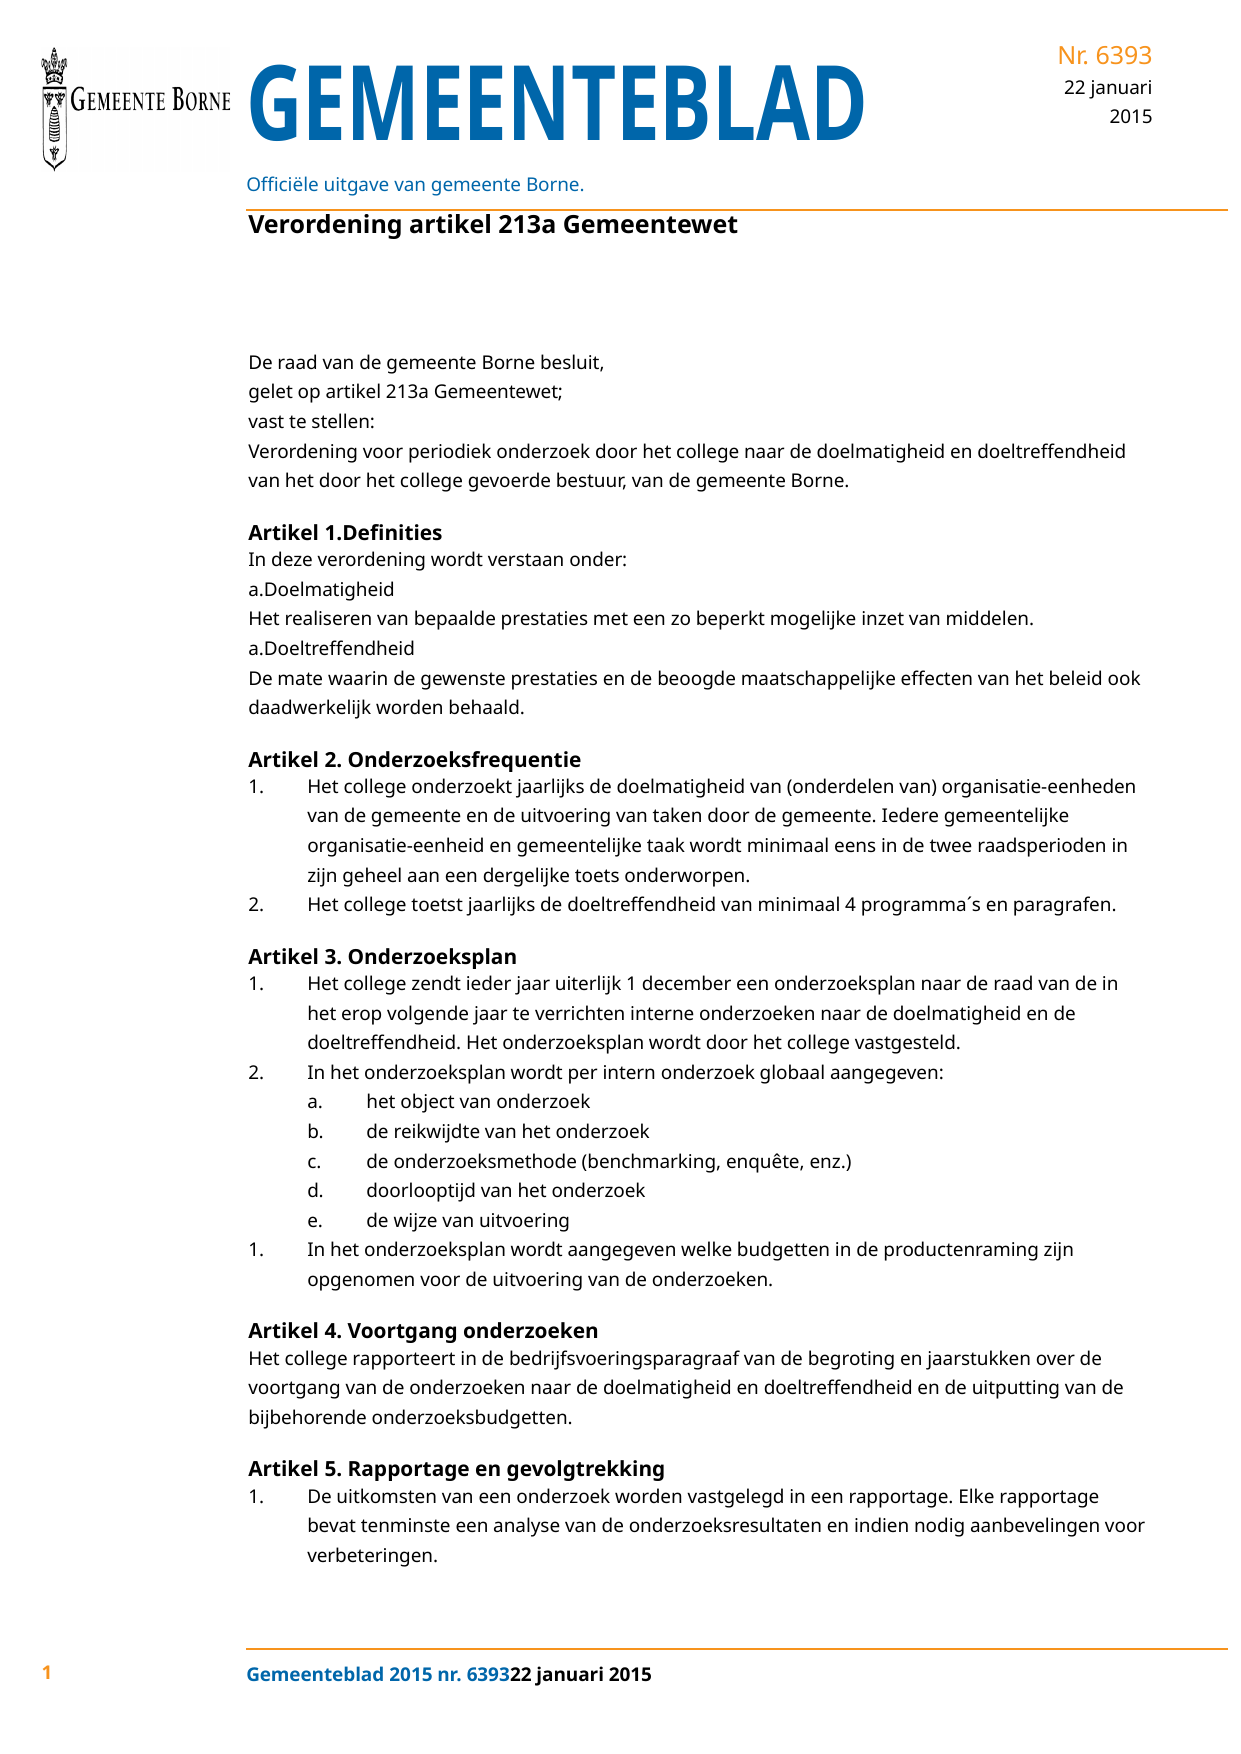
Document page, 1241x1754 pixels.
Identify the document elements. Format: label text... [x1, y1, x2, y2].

list Het college zendt ieder jaar uiterlijk 1 december een onderzoeksplan naar de raad van de in het erop volgende jaar te verrichten interne onderzoeken naar de doelmatigheid en de doeltreffendheid. Het onderzoeksplan wordt door het college vastgesteld. [248, 970, 1152, 1055]
list In het onderzoeksplan wordt aangegeven welke budgetten in de productenraming zijn opgenomen voor de uitvoering van de onderzoeken. [248, 1237, 1152, 1292]
list de reikwijdte van het onderzoek [307, 1118, 1152, 1144]
text Artikel 2. Onderzoeksfrequentie [248, 745, 1152, 773]
list de onderzoeksmethode (benchmarking, enquête, enz.) [307, 1148, 1152, 1173]
text Het realiseren van bepaalde prestaties met een zo beperkt mogelijke inzet van middelen. [248, 606, 1152, 631]
list de wijze van uitvoering [307, 1207, 1152, 1233]
list doorlooptijd van het onderzoek [307, 1177, 1152, 1203]
picture [41, 47, 231, 172]
text Artikel 4. Voortgang onderzoeken [248, 1317, 1152, 1345]
list Het college toetst jaarlijks de doeltreffendheid van minimaal 4 programma´s en paragrafen. [248, 891, 1152, 917]
text a.Doeltreffendheid [248, 635, 1152, 661]
list het object van onderzoek [307, 1089, 1152, 1114]
list De uitkomsten van een onderzoek worden vastgelegd in een rapportage. Elke rapportage bevat tenminste een analyse van de onderzoeksresultaten en indien nodig aanbevelingen voor verbeteringen. [248, 1483, 1152, 1568]
text Artikel 3. Onderzoeksplan [248, 942, 1152, 970]
text Het college rapporteert in de bedrijfsvoeringsparagraaf van de begroting en jaarstukken over de voortgang van de onderzoeken naar de doelmatigheid en doeltreffendheid en de uitputting van de bijbehorende onderzoeksbudgetten. [248, 1345, 1152, 1430]
text Verordening artikel 213a Gemeentewet [248, 211, 1152, 241]
text Artikel 5. Rapportage en gevolgtrekking [248, 1454, 1152, 1483]
text vast te stellen: [248, 408, 1152, 434]
list In het onderzoeksplan wordt per intern onderzoek globaal aangegeven: [248, 1059, 1152, 1085]
text Verordening voor periodiek onderzoek door het college naar de doelmatigheid en doeltreffendheid van het door het college gevoerde bestuur, van de gemeente Borne. [248, 438, 1152, 493]
text De mate waarin de gewenste prestaties en de beoogde maatschappelijke effecten van het beleid ook daadwerkelijk worden behaald. [248, 665, 1152, 720]
text Artikel 1.Definities [248, 518, 1152, 546]
list Het college onderzoekt jaarlijks de doelmatigheid van (onderdelen van) organisatie-eenheden van de gemeente en de uitvoering van taken door de gemeente. Iedere gemeentelijke organisatie-eenheid en gemeentelijke taak wordt minimaal eens in de twee raadsperioden in zijn geheel aan een dergelijke toets onderworpen. [248, 773, 1152, 888]
text a.Doelmatigheid [248, 576, 1152, 602]
text In deze verordening wordt verstaan onder: [248, 546, 1152, 572]
text gelet op artikel 213a Gemeentewet; [248, 379, 1152, 404]
text De raad van de gemeente Borne besluit, [248, 349, 1152, 375]
